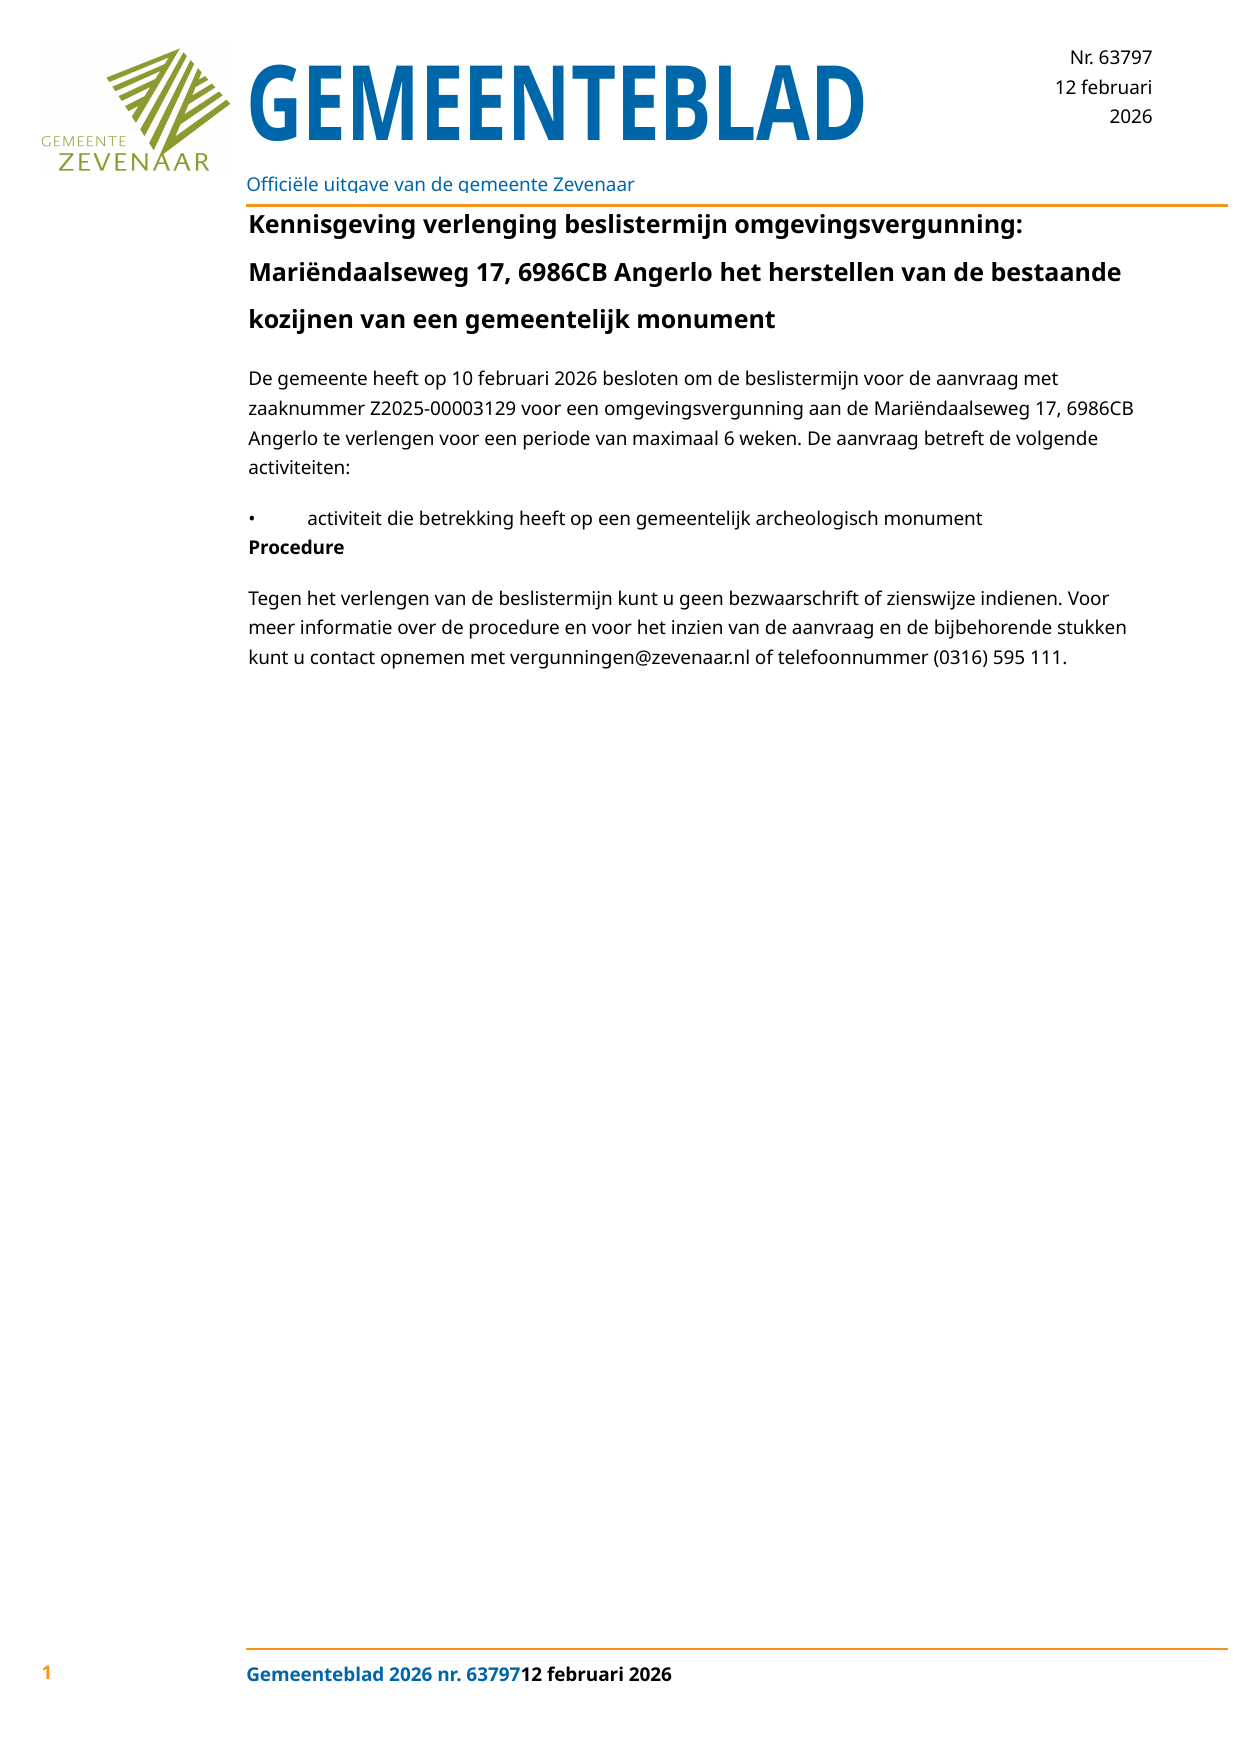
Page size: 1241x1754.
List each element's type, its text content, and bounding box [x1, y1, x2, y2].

text Tegen het verlengen van de beslistermijn kunt u geen bezwaarschrift of zienswijze indienen. Voor meer informatie over de procedure en voor het inzien van de aanvraag en de bijbehorende stukken kunt u contact opnemen met vergunningen@zevenaar.nl of telefoonnummer (0316) 595 111. [248, 585, 1152, 669]
list activiteit die betrekking heeft op een gemeentelijk archeologisch monument [248, 505, 1152, 530]
text Procedure [248, 534, 1152, 560]
picture [41, 47, 231, 172]
text Kennisgeving verlenging beslistermijn omgevingsvergunning: Mariëndaalseweg 17, 6986CB Angerlo het herstellen van de bestaande kozijnen van een gemeentelijk monument [248, 207, 1152, 336]
text De gemeente heeft op 10 februari 2026 besloten om de beslistermijn voor de aanvraag met zaaknummer Z2025-00003129 voor een omgevingsvergunning aan de Mariëndaalseweg 17, 6986CB Angerlo te verlengen voor een periode van maximaal 6 weken. De aanvraag betreft de volgende activiteiten: [248, 366, 1152, 480]
